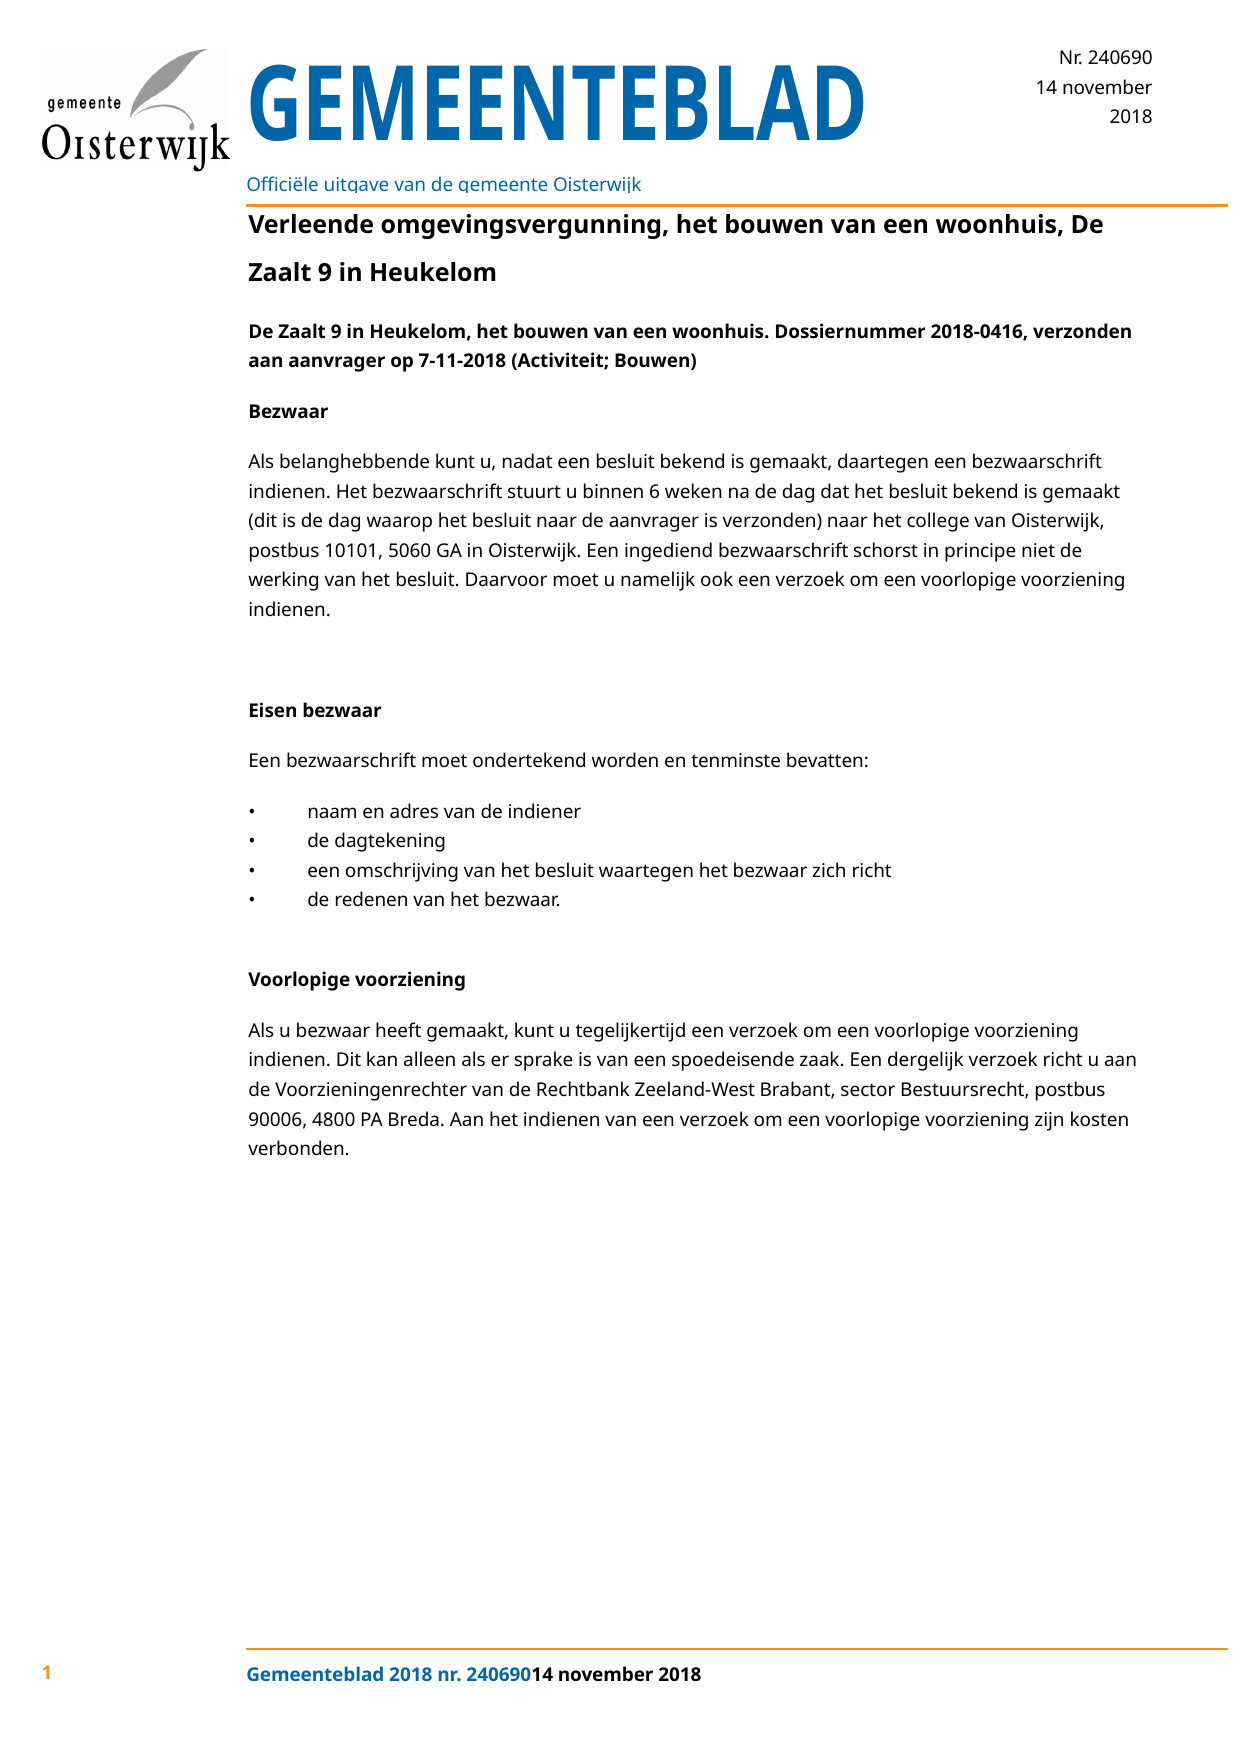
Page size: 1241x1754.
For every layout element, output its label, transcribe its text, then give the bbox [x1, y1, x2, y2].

text Een bezwaarschrift moet ondertekend worden en tenminste bevatten: [248, 747, 1152, 773]
list de redenen van het bezwaar. [248, 887, 1152, 912]
list naam en adres van de indiener [248, 798, 1152, 824]
text Voorlopige voorziening [248, 967, 1152, 992]
text Eisen bezwaar [248, 697, 1152, 723]
list een omschrijving van het besluit waartegen het bezwaar zich richt [248, 857, 1152, 883]
text Als u bezwaar heeft gemaakt, kunt u tegelijkertijd een verzoek om een voorlopige voorziening indienen. Dit kan alleen als er sprake is van een spoedeisende zaak. Een dergelijk verzoek richt u aan de Voorzieningenrechter van de Rechtbank Zeeland-West Brabant, sector Bestuursrecht, postbus 90006, 4800 PA Breda. Aan het indienen van een verzoek om een voorlopige voorziening zijn kosten verbonden. [248, 1017, 1152, 1161]
text Bezwaar [248, 398, 1152, 424]
text Verleende omgevingsvergunning, het bouwen van een woonhuis, De Zaalt 9 in Heukelom [248, 207, 1152, 288]
list de dagtekening [248, 827, 1152, 853]
text De Zaalt 9 in Heukelom, het bouwen van een woonhuis. Dossiernummer 2018-0416, verzonden aan aanvrager op 7-11-2018 (Activiteit; Bouwen) [248, 318, 1152, 373]
picture [41, 47, 231, 172]
text Als belanghebbende kunt u, nadat een besluit bekend is gemaakt, daartegen een bezwaarschrift indienen. Het bezwaarschrift stuurt u binnen 6 weken na de dag dat het besluit bekend is gemaakt (dit is de dag waarop het besluit naar de aanvrager is verzonden) naar het college van Oisterwijk, postbus 10101, 5060 GA in Oisterwijk. Een ingediend bezwaarschrift schorst in principe niet de werking van het besluit. Daarvoor moet u namelijk ook een verzoek om een voorlopige voorziening indienen. [248, 448, 1152, 622]
